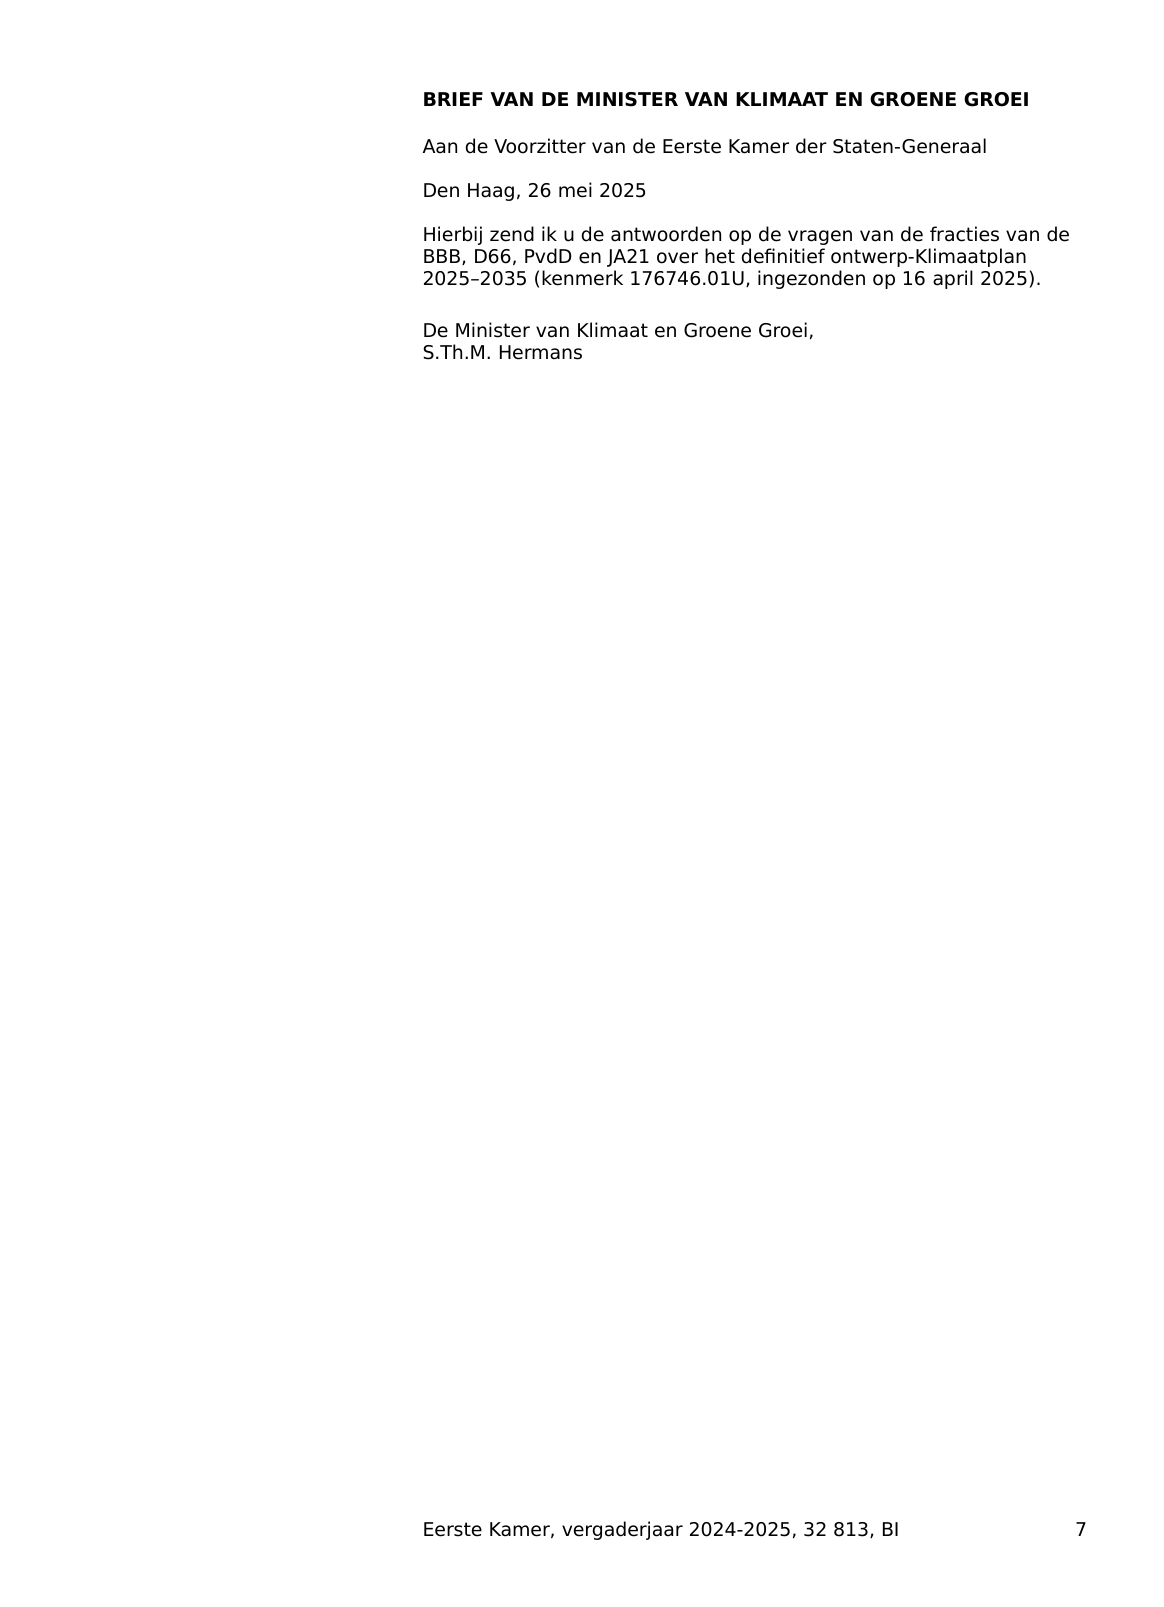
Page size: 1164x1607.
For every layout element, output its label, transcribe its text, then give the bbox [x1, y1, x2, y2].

text De Minister van Klimaat en Groene Groei, S.Th.M. Hermans [422, 320, 1087, 364]
text Aan de Voorzitter van de Eerste Kamer der Staten-Generaal [422, 136, 1087, 158]
text Hierbij zend ik u de antwoorden op de vragen van de fracties van de BBB, D66, PvdD en JA21 over het definitief ontwerp-Klimaatplan 2025–2035 (kenmerk 176746.01U, ingezonden op 16 april 2025). [422, 224, 1087, 290]
subtitle BRIEF VAN DE MINISTER VAN KLIMAAT EN GROENE GROEI [422, 89, 1087, 111]
text Den Haag, 26 mei 2025 [422, 180, 1087, 202]
